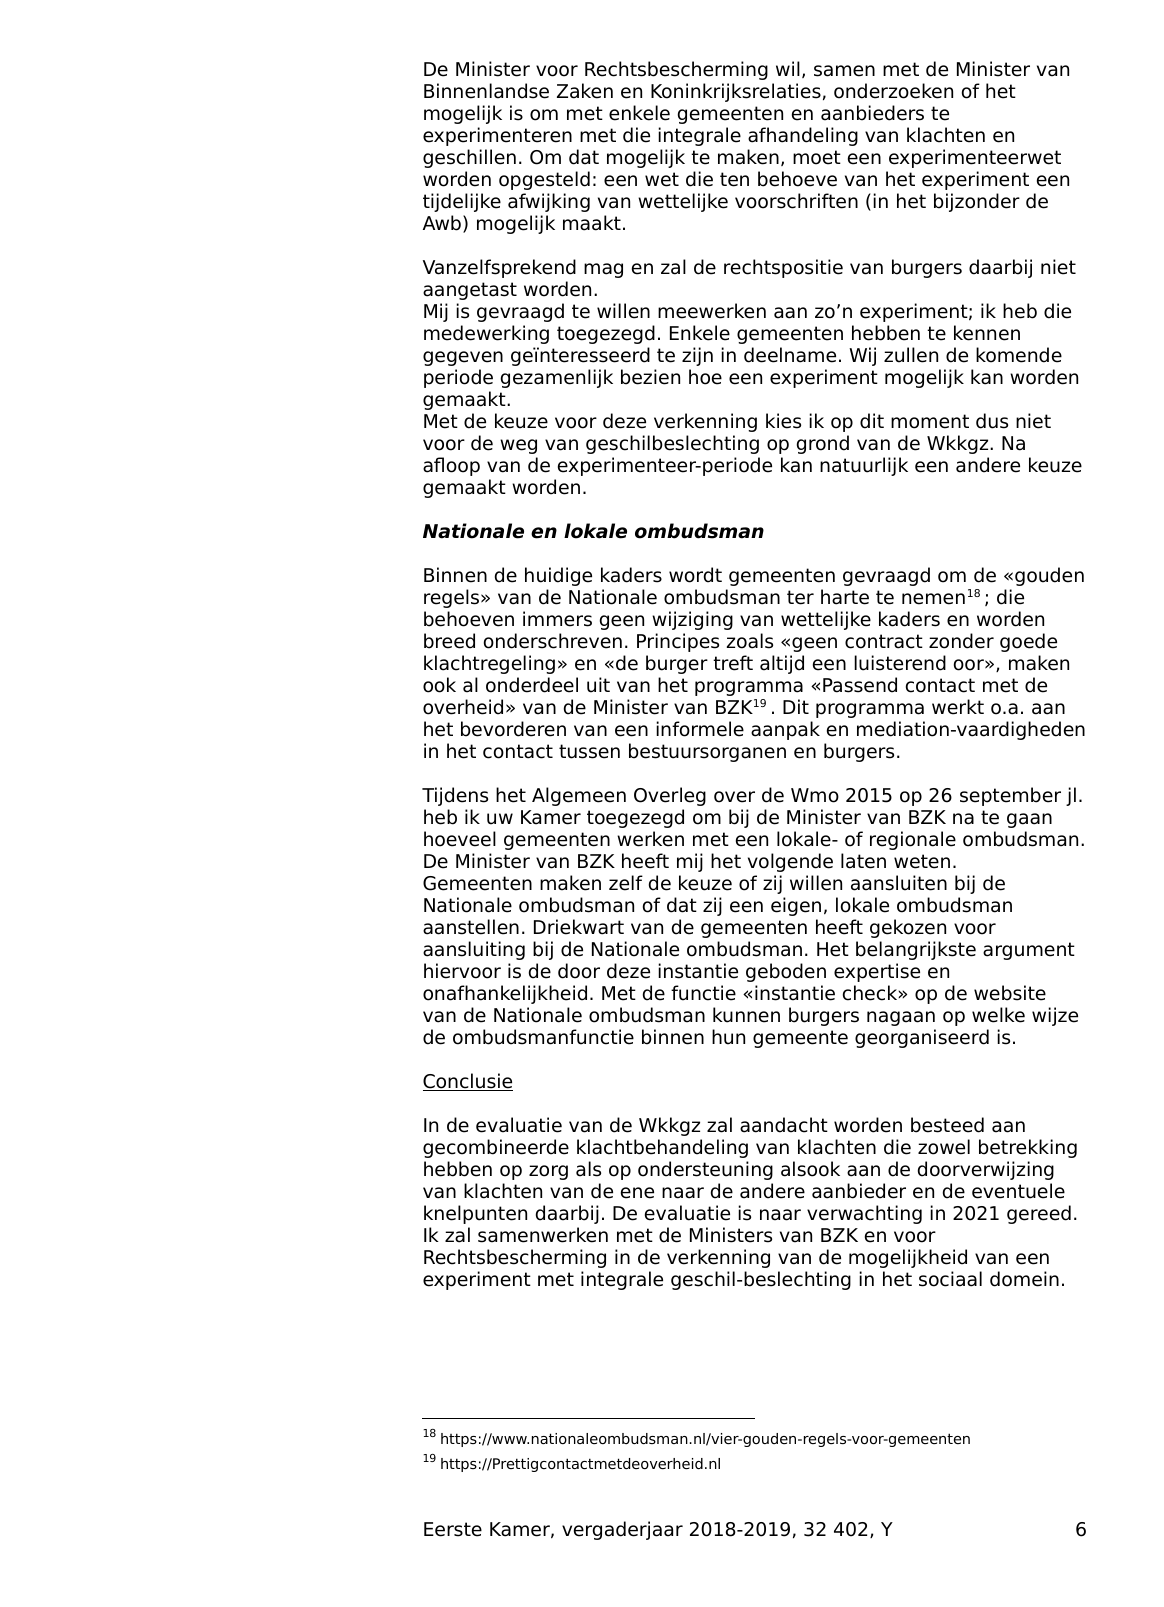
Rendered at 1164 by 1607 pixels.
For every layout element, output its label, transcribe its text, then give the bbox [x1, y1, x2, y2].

text De Minister voor Rechtsbescherming wil, samen met de Minister van Binnenlandse Zaken en Koninkrijksrelaties, onderzoeken of het mogelijk is om met enkele gemeenten en aanbieders te experimenteren met die integrale afhandeling van klachten en geschillen. Om dat mogelijk te maken, moet een experimenteerwet worden opgesteld: een wet die ten behoeve van het experiment een tijdelijke afwijking van wettelijke voorschriften (in het bijzonder de Awb) mogelijk maakt. [422, 59, 1087, 235]
text In de evaluatie van de Wkkgz zal aandacht worden besteed aan gecombineerde klachtbehandeling van klachten die zowel betrekking hebben op zorg als op ondersteuning alsook aan de doorverwijzing van klachten van de ene naar de andere aanbieder en de eventuele knelpunten daarbij. De evaluatie is naar verwachting in 2021 gereed. [422, 1115, 1087, 1225]
text Ik zal samenwerken met de Ministers van BZK en voor Rechtsbescherming in de verkenning van de mogelijkheid van een experiment met integrale geschil-beslechting in het sociaal domein. [422, 1225, 1087, 1291]
text Binnen de huidige kaders wordt gemeenten gevraagd om de «gouden regels» van de Nationale ombudsman ter harte te nemen; die behoeven immers geen wijziging van wettelijke kaders en worden breed onderschreven. Principes zoals «geen contract zonder goede klachtregeling» en «de burger treft altijd een luisterend oor», maken ook al onderdeel uit van het programma «Passend contact met de overheid» van de Minister van BZK. Dit programma werkt o.a. aan het bevorderen van een informele aanpak en mediation-vaardigheden in het contact tussen bestuursorganen en burgers. [422, 565, 1087, 763]
text https://Prettigcontactmetdeoverheid.nl [422, 1452, 1087, 1474]
text Tijdens het Algemeen Overleg over de Wmo 2015 op 26 september jl. heb ik uw Kamer toegezegd om bij de Minister van BZK na te gaan hoeveel gemeenten werken met een lokale- of regionale ombudsman. De Minister van BZK heeft mij het volgende laten weten. [422, 785, 1087, 873]
text Mij is gevraagd te willen meewerken aan zo’n experiment; ik heb die medewerking toegezegd. Enkele gemeenten hebben te kennen gegeven geïnteresseerd te zijn in deelname. Wij zullen de komende periode gezamenlijk bezien hoe een experiment mogelijk kan worden gemaakt. [422, 301, 1087, 411]
subtitle Nationale en lokale ombudsman [422, 521, 1087, 543]
subtitle Conclusie [422, 1071, 1087, 1093]
text Vanzelfsprekend mag en zal de rechtspositie van burgers daarbij niet aangetast worden. [422, 257, 1087, 301]
text https://www.nationaleombudsman.nl/vier-gouden-regels-voor-gemeenten [422, 1427, 1087, 1449]
text Met de keuze voor deze verkenning kies ik op dit moment dus niet voor de weg van geschilbeslechting op grond van de Wkkgz. Na afloop van de experimenteer-periode kan natuurlijk een andere keuze gemaakt worden. [422, 411, 1087, 499]
text Gemeenten maken zelf de keuze of zij willen aansluiten bij de Nationale ombudsman of dat zij een eigen, lokale ombudsman aanstellen. Driekwart van de gemeenten heeft gekozen voor aansluiting bij de Nationale ombudsman. Het belangrijkste argument hiervoor is de door deze instantie geboden expertise en onafhankelijkheid. Met de functie «instantie check» op de website van de Nationale ombudsman kunnen burgers nagaan op welke wijze de ombudsmanfunctie binnen hun gemeente georganiseerd is. [422, 873, 1087, 1049]
